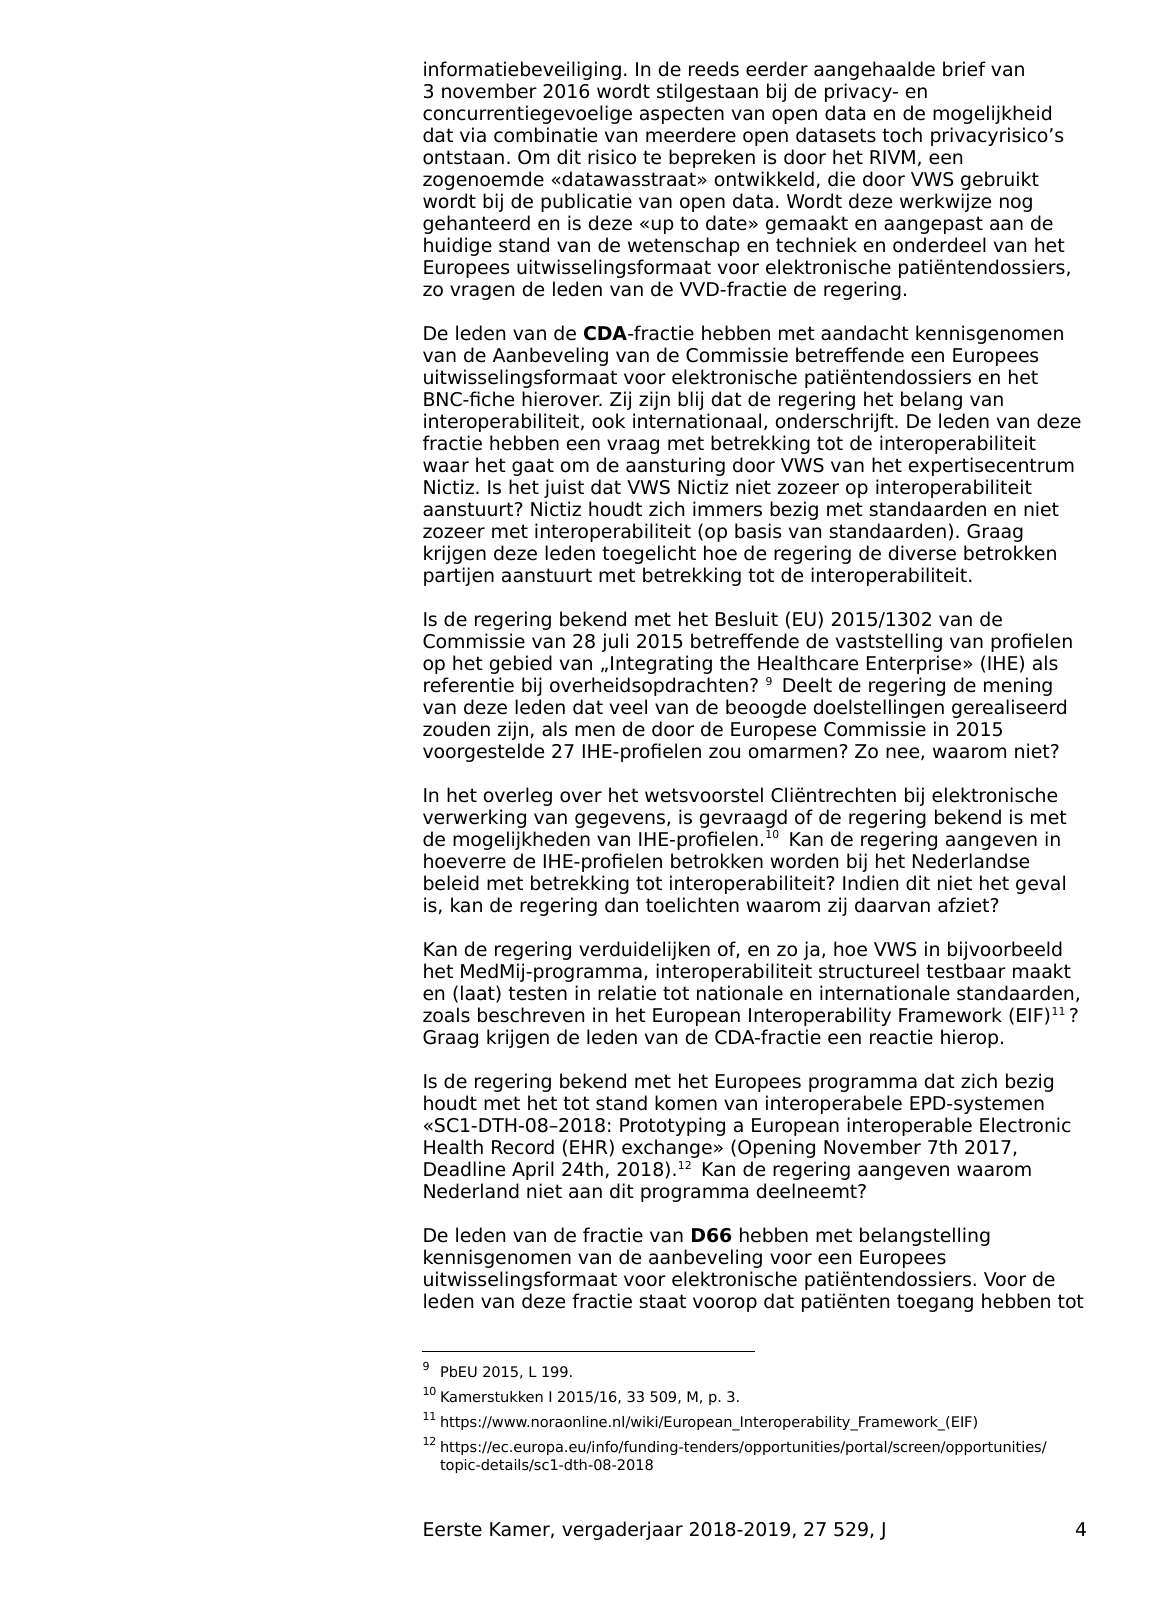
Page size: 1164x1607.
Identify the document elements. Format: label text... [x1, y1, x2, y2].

text De leden van de CDA-fractie hebben met aandacht kennisgenomen van de Aanbeveling van de Commissie betreffende een Europees uitwisselingsformaat voor elektronische patiëntendossiers en het BNC-fiche hierover. Zij zijn blij dat de regering het belang van interoperabiliteit, ook internationaal, onderschrijft. De leden van deze fractie hebben een vraag met betrekking tot de interoperabiliteit waar het gaat om de aansturing door VWS van het expertisecentrum Nictiz. Is het juist dat VWS Nictiz niet zozeer op interoperabiliteit aanstuurt? Nictiz houdt zich immers bezig met standaarden en niet zozeer met interoperabiliteit (op basis van standaarden). Graag krijgen deze leden toegelicht hoe de regering de diverse betrokken partijen aanstuurt met betrekking tot de interoperabiliteit. [422, 323, 1087, 587]
text informatiebeveiliging. In de reeds eerder aangehaalde brief van 3 november 2016 wordt stilgestaan bij de privacy- en concurrentiegevoelige aspecten van open data en de mogelijkheid dat via combinatie van meerdere open datasets toch privacyrisico’s ontstaan. Om dit risico te bepreken is door het RIVM, een zogenoemde «datawasstraat» ontwikkeld, die door VWS gebruikt wordt bij de publicatie van open data. Wordt deze werkwijze nog gehanteerd en is deze «up to date» gemaakt en aangepast aan de huidige stand van de wetenschap en techniek en onderdeel van het Europees uitwisselingsformaat voor elektronische patiëntendossiers, zo vragen de leden van de VVD-fractie de regering. [422, 59, 1087, 301]
text In het overleg over het wetsvoorstel Cliëntrechten bij elektronische verwerking van gegevens, is gevraagd of de regering bekend is met de mogelijkheden van IHE-profielen. Kan de regering aangeven in hoeverre de IHE-profielen betrokken worden bij het Nederlandse beleid met betrekking tot interoperabiliteit? Indien dit niet het geval is, kan de regering dan toelichten waarom zij daarvan afziet? [422, 785, 1087, 917]
text PbEU 2015, L 199. [422, 1360, 1087, 1382]
text De leden van de fractie van D66 hebben met belangstelling kennisgenomen van de aanbeveling voor een Europees uitwisselingsformaat voor elektronische patiëntendossiers. Voor de leden van deze fractie staat voorop dat patiënten toegang hebben tot [422, 1225, 1087, 1313]
text https://www.noraonline.nl/wiki/European_Interoperability_Framework_(EIF) [422, 1410, 1087, 1432]
text Kan de regering verduidelijken of, en zo ja, hoe VWS in bijvoorbeeld het MedMij-programma, interoperabiliteit structureel testbaar maakt en (laat) testen in relatie tot nationale en internationale standaarden, zoals beschreven in het European Interoperability Framework (EIF)? Graag krijgen de leden van de CDA-fractie een reactie hierop. [422, 939, 1087, 1049]
text https://ec.europa.eu/info/funding-tenders/opportunities/portal/screen/opportunities/topic-details/sc1-dth-08-2018 [422, 1435, 1087, 1474]
text Kamerstukken I 2015/16, 33 509, M, p. 3. [422, 1385, 1087, 1407]
text Is de regering bekend met het Besluit (EU) 2015/1302 van de Commissie van 28 juli 2015 betreffende de vaststelling van profielen op het gebied van „Integrating the Healthcare Enterprise» (IHE) als referentie bij overheidsopdrachten? Deelt de regering de mening van deze leden dat veel van de beoogde doelstellingen gerealiseerd zouden zijn, als men de door de Europese Commissie in 2015 voorgestelde 27 IHE-profielen zou omarmen? Zo nee, waarom niet? [422, 609, 1087, 763]
text Is de regering bekend met het Europees programma dat zich bezig houdt met het tot stand komen van interoperabele EPD-systemen «SC1-DTH-08–2018: Prototyping a European interoperable Electronic Health Record (EHR) exchange» (Opening November 7th 2017, Deadline April 24th, 2018). Kan de regering aangeven waarom Nederland niet aan dit programma deelneemt? [422, 1071, 1087, 1203]
